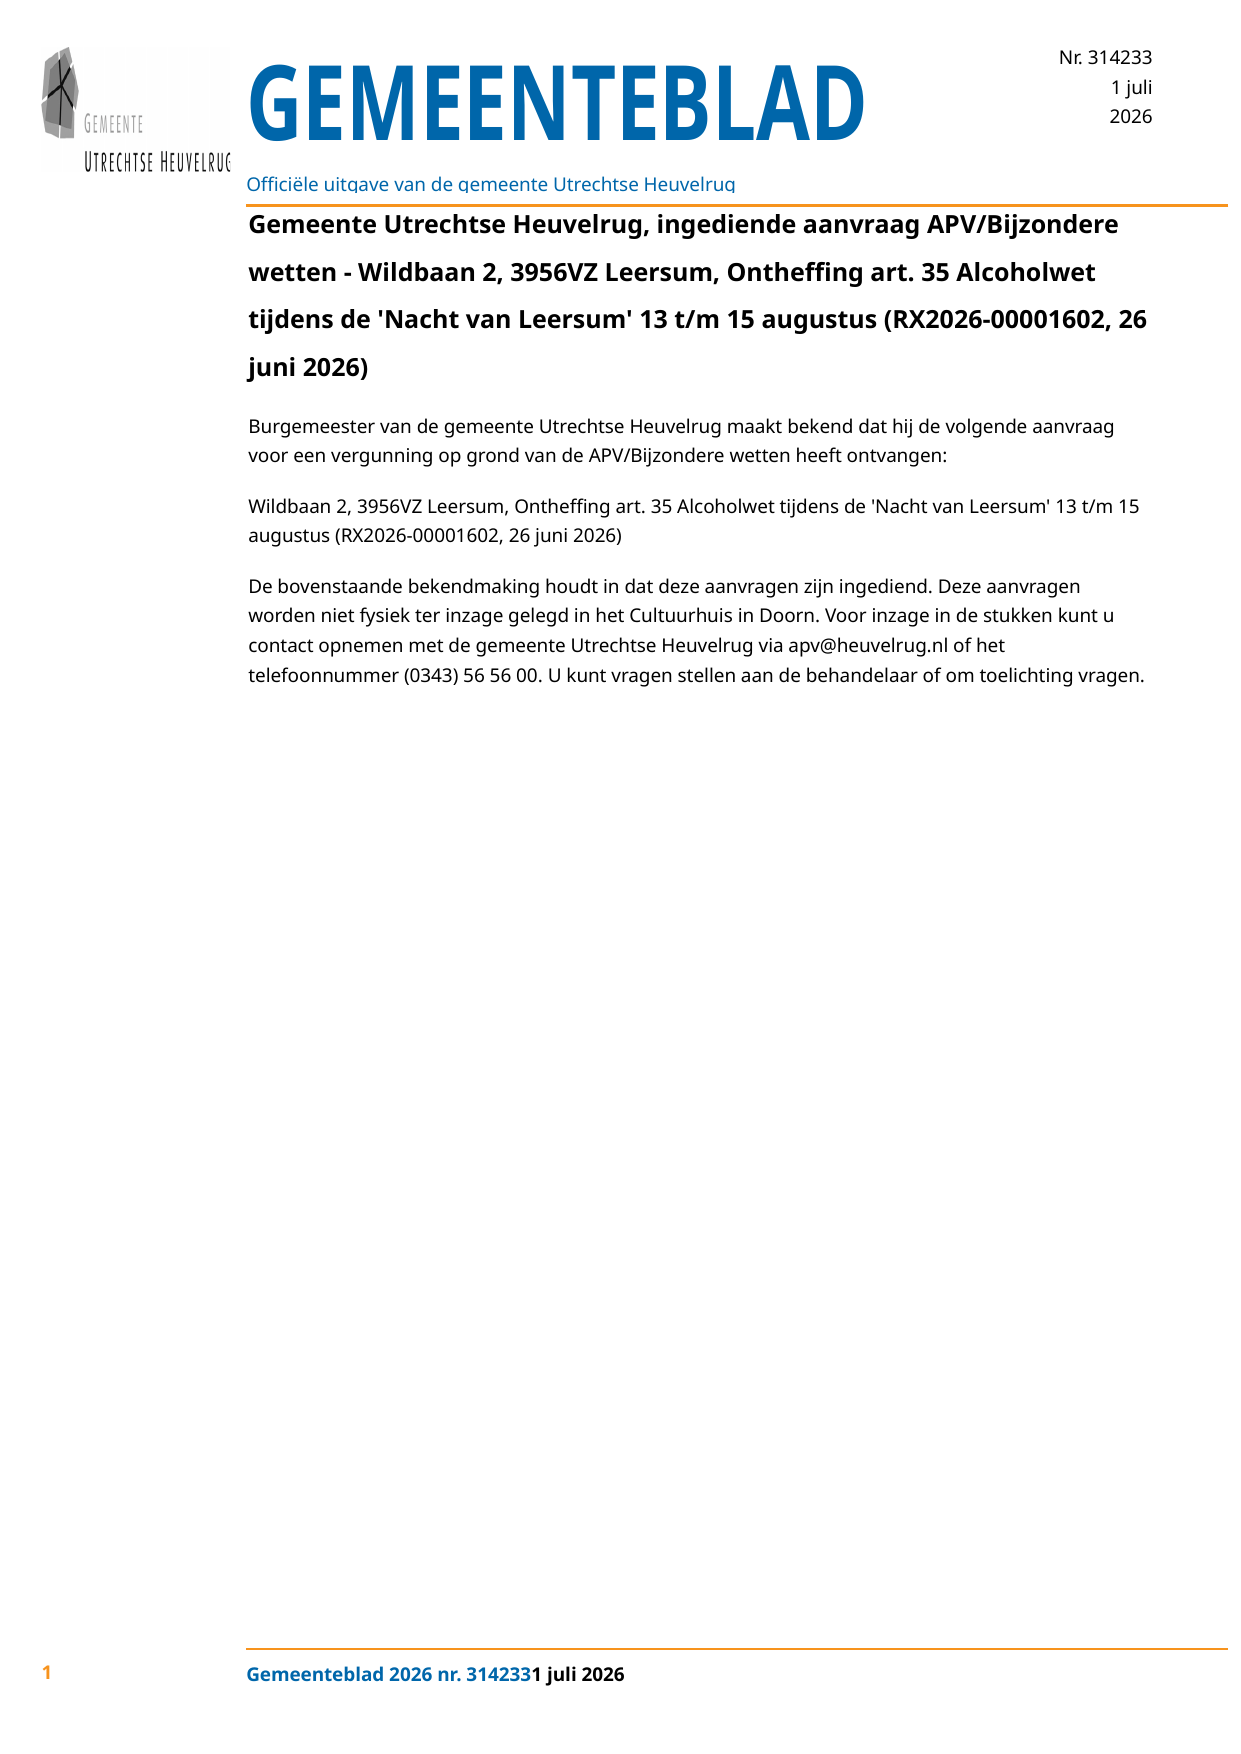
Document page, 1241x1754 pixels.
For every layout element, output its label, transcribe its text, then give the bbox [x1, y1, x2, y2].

text De bovenstaande bekendmaking houdt in dat deze aanvragen zijn ingediend. Deze aanvragen worden niet fysiek ter inzage gelegd in het Cultuurhuis in Doorn. Voor inzage in de stukken kunt u contact opnemen met de gemeente Utrechtse Heuvelrug via apv@heuvelrug.nl of het telefoonnummer (0343) 56 56 00. U kunt vragen stellen aan de behandelaar of om toelichting vragen. [248, 573, 1152, 688]
text Burgemeester van de gemeente Utrechtse Heuvelrug maakt bekend dat hij de volgende aanvraag voor een vergunning op grond van de APV/Bijzondere wetten heeft ontvangen: [248, 413, 1152, 468]
picture [41, 47, 231, 172]
text Wildbaan 2, 3956VZ Leersum, Ontheffing art. 35 Alcoholwet tijdens de 'Nacht van Leersum' 13 t/m 15 augustus (RX2026-00001602, 26 juni 2026) [248, 493, 1152, 548]
text Gemeente Utrechtse Heuvelrug, ingediende aanvraag APV/Bijzondere wetten - Wildbaan 2, 3956VZ Leersum, Ontheffing art. 35 Alcoholwet tijdens de 'Nacht van Leersum' 13 t/m 15 augustus (RX2026-00001602, 26 juni 2026) [248, 207, 1152, 384]
